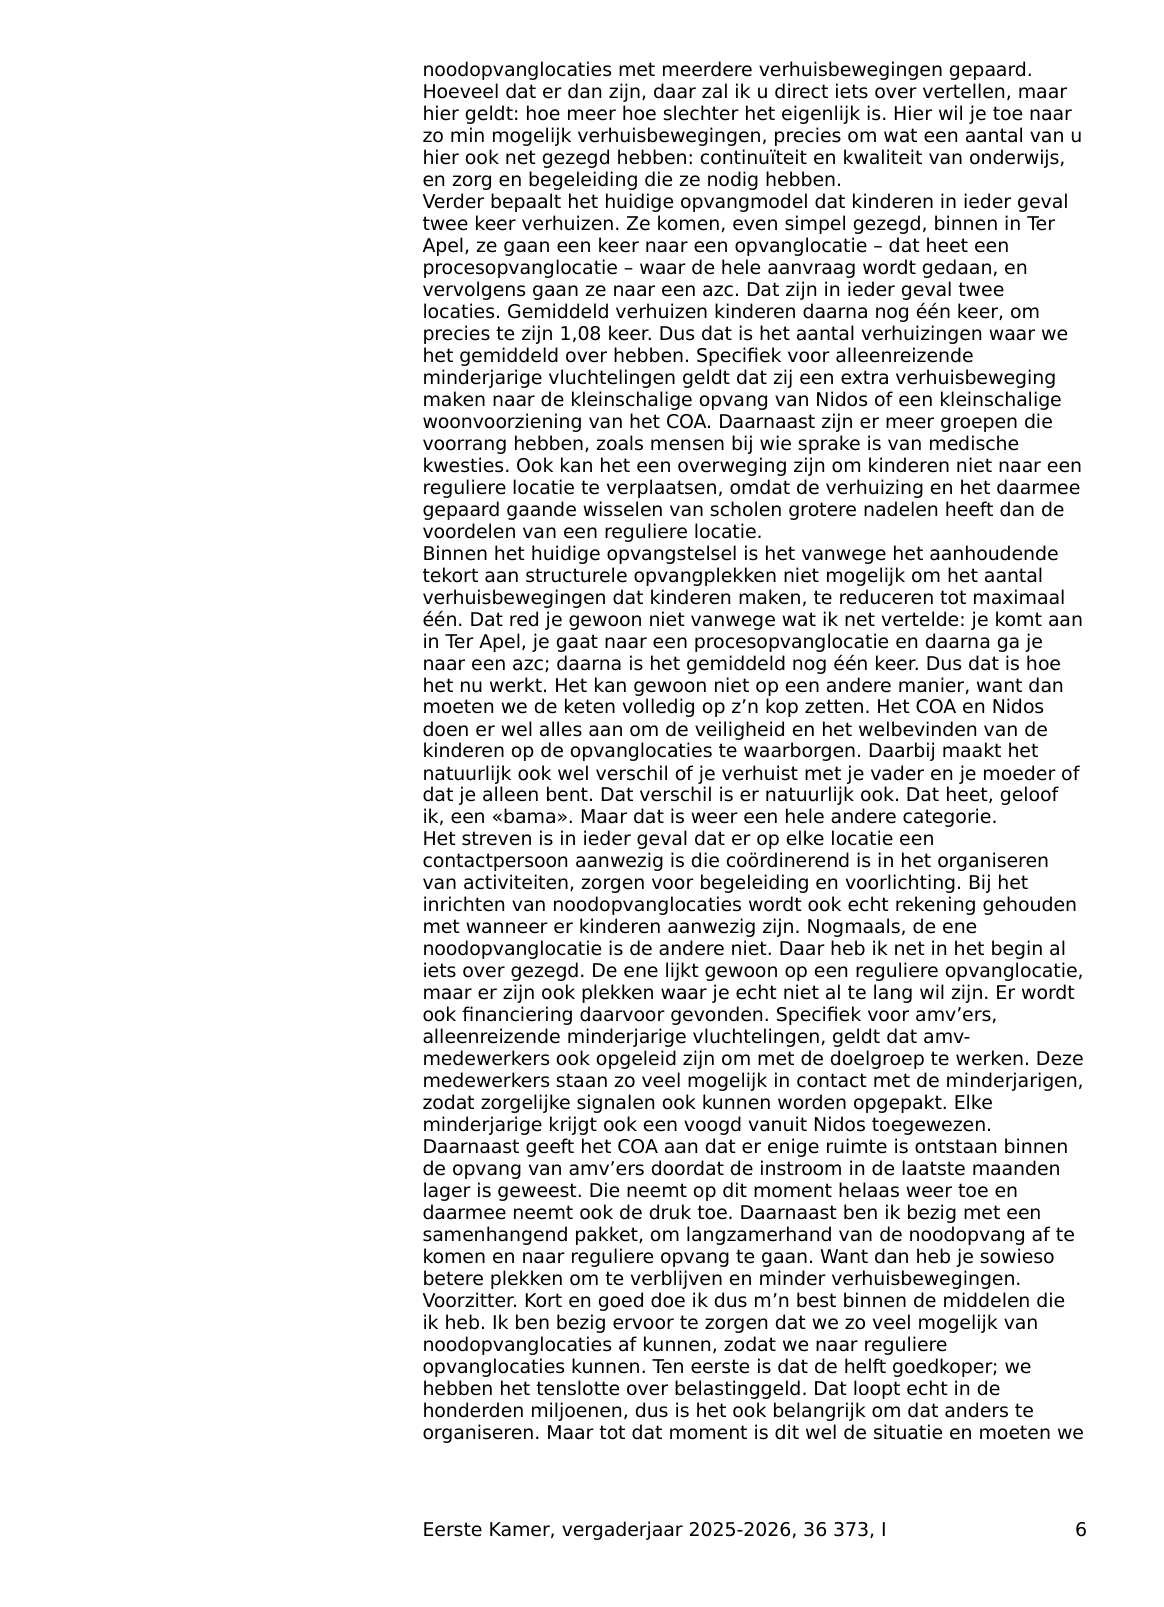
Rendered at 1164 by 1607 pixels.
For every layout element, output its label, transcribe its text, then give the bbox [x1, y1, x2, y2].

text noodopvanglocaties met meerdere verhuisbewegingen gepaard. Hoeveel dat er dan zijn, daar zal ik u direct iets over vertellen, maar hier geldt: hoe meer hoe slechter het eigenlijk is. Hier wil je toe naar zo min mogelijk verhuisbewegingen, precies om wat een aantal van u hier ook net gezegd hebben: continuïteit en kwaliteit van onderwijs, en zorg en begeleiding die ze nodig hebben. [422, 59, 1087, 191]
text Het streven is in ieder geval dat er op elke locatie een contactpersoon aanwezig is die coördinerend is in het organiseren van activiteiten, zorgen voor begeleiding en voorlichting. Bij het inrichten van noodopvanglocaties wordt ook echt rekening gehouden met wanneer er kinderen aanwezig zijn. Nogmaals, de ene noodopvanglocatie is de andere niet. Daar heb ik net in het begin al iets over gezegd. De ene lijkt gewoon op een reguliere opvanglocatie, maar er zijn ook plekken waar je echt niet al te lang wil zijn. Er wordt ook financiering daarvoor gevonden. Specifiek voor amv’ers, alleenreizende minderjarige vluchtelingen, geldt dat amv-medewerkers ook opgeleid zijn om met de doelgroep te werken. Deze medewerkers staan zo veel mogelijk in contact met de minderjarigen, zodat zorgelijke signalen ook kunnen worden opgepakt. Elke minderjarige krijgt ook een voogd vanuit Nidos toegewezen. Daarnaast geeft het COA aan dat er enige ruimte is ontstaan binnen de opvang van amv’ers doordat de instroom in de laatste maanden lager is geweest. Die neemt op dit moment helaas weer toe en daarmee neemt ook de druk toe. Daarnaast ben ik bezig met een samenhangend pakket, om langzamerhand van de noodopvang af te komen en naar reguliere opvang te gaan. Want dan heb je sowieso betere plekken om te verblijven en minder verhuisbewegingen. [422, 828, 1087, 1290]
text Binnen het huidige opvangstelsel is het vanwege het aanhoudende tekort aan structurele opvangplekken niet mogelijk om het aantal verhuisbewegingen dat kinderen maken, te reduceren tot maximaal één. Dat red je gewoon niet vanwege wat ik net vertelde: je komt aan in Ter Apel, je gaat naar een procesopvanglocatie en daarna ga je naar een azc; daarna is het gemiddeld nog één keer. Dus dat is hoe het nu werkt. Het kan gewoon niet op een andere manier, want dan moeten we de keten volledig op z’n kop zetten. Het COA en Nidos doen er wel alles aan om de veiligheid en het welbevinden van de kinderen op de opvanglocaties te waarborgen. Daarbij maakt het natuurlijk ook wel verschil of je verhuist met je vader en je moeder of dat je alleen bent. Dat verschil is er natuurlijk ook. Dat heet, geloof ik, een «bama». Maar dat is weer een hele andere categorie. [422, 543, 1087, 828]
text Voorzitter. Kort en goed doe ik dus m’n best binnen de middelen die ik heb. Ik ben bezig ervoor te zorgen dat we zo veel mogelijk van noodopvanglocaties af kunnen, zodat we naar reguliere opvanglocaties kunnen. Ten eerste is dat de helft goedkoper; we hebben het tenslotte over belastinggeld. Dat loopt echt in de honderden miljoenen, dus is het ook belangrijk om dat anders te organiseren. Maar tot dat moment is dit wel de situatie en moeten we [422, 1290, 1087, 1444]
text Verder bepaalt het huidige opvangmodel dat kinderen in ieder geval twee keer verhuizen. Ze komen, even simpel gezegd, binnen in Ter Apel, ze gaan een keer naar een opvanglocatie – dat heet een procesopvanglocatie – waar de hele aanvraag wordt gedaan, en vervolgens gaan ze naar een azc. Dat zijn in ieder geval twee locaties. Gemiddeld verhuizen kinderen daarna nog één keer, om precies te zijn 1,08 keer. Dus dat is het aantal verhuizingen waar we het gemiddeld over hebben. Specifiek voor alleenreizende minderjarige vluchtelingen geldt dat zij een extra verhuisbeweging maken naar de kleinschalige opvang van Nidos of een kleinschalige woonvoorziening van het COA. Daarnaast zijn er meer groepen die voorrang hebben, zoals mensen bij wie sprake is van medische kwesties. Ook kan het een overweging zijn om kinderen niet naar een reguliere locatie te verplaatsen, omdat de verhuizing en het daarmee gepaard gaande wisselen van scholen grotere nadelen heeft dan de voordelen van een reguliere locatie. [422, 191, 1087, 543]
